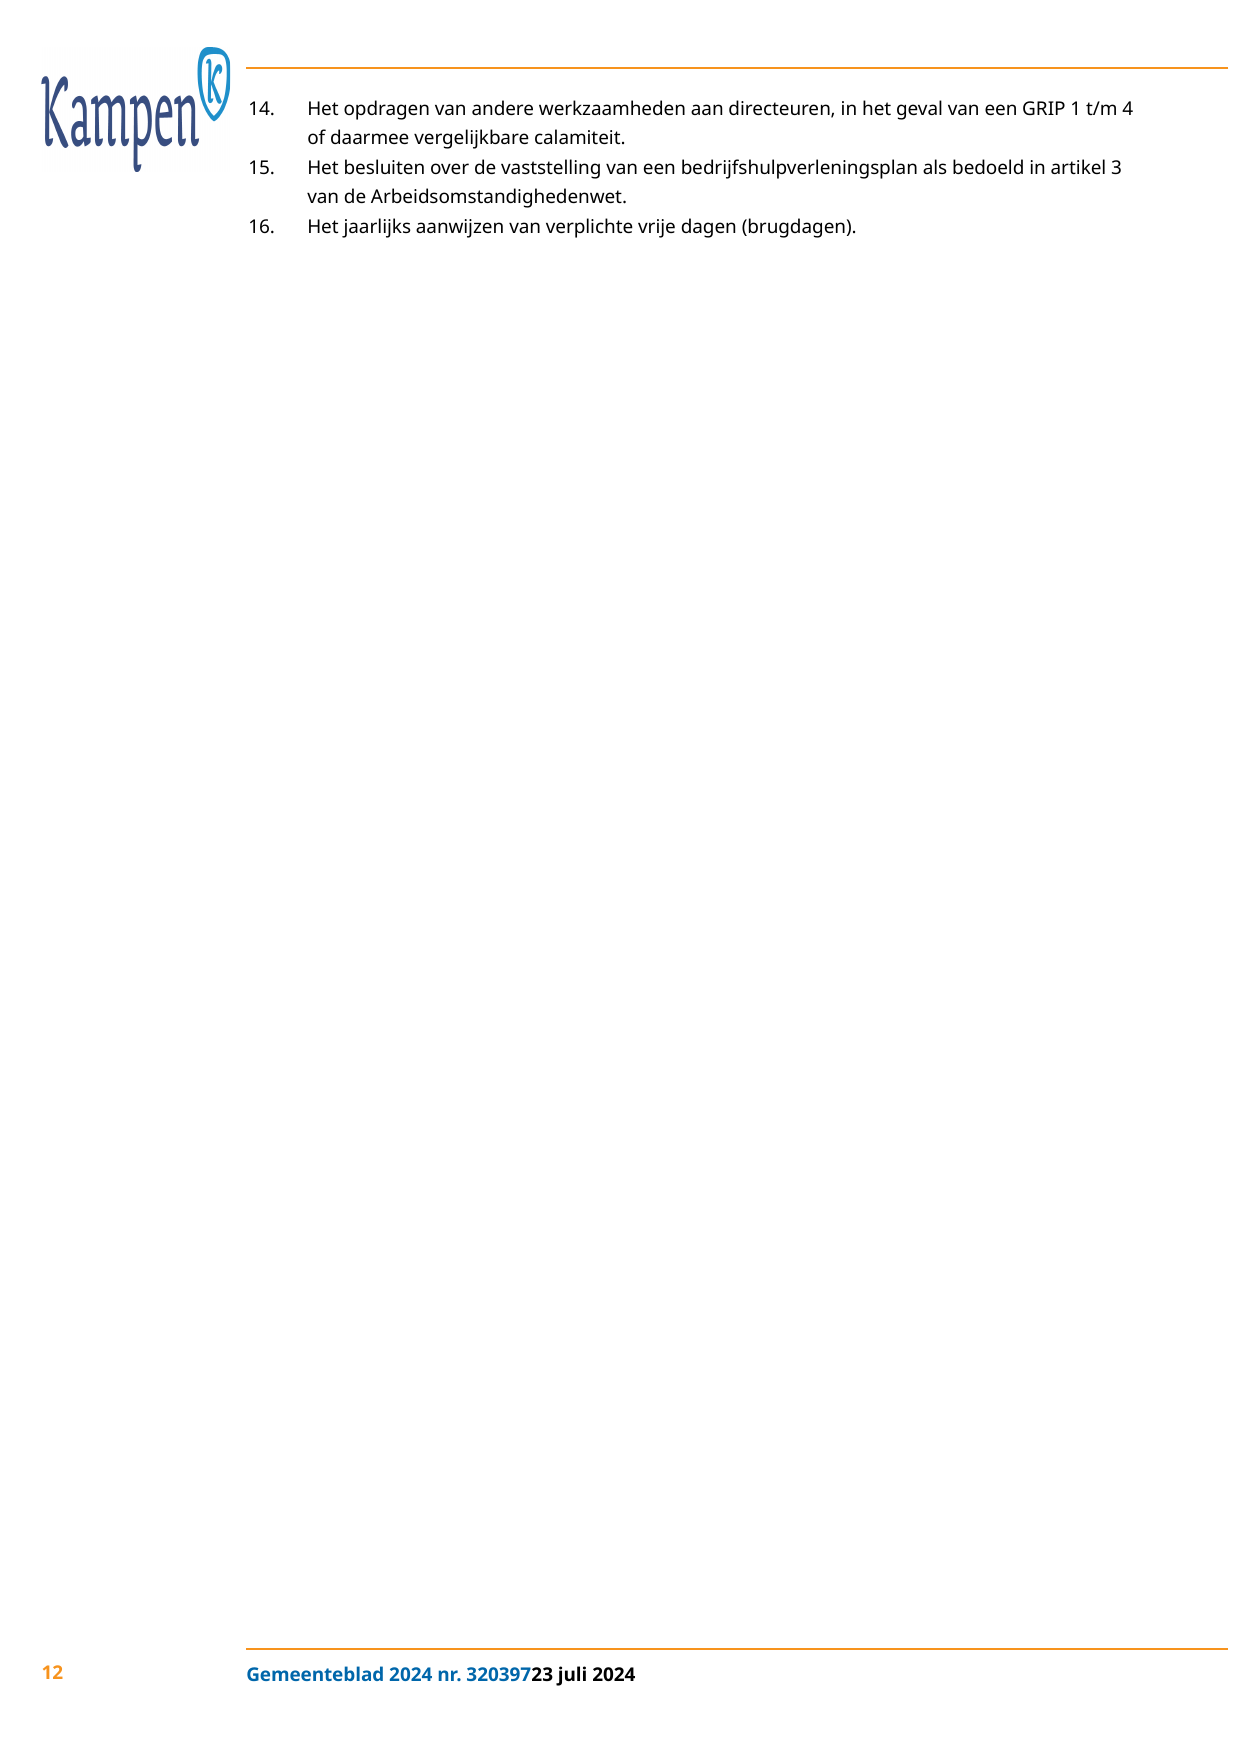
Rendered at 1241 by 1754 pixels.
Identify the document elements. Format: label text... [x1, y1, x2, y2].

list Het opdragen van andere werkzaamheden aan directeuren, in het geval van een GRIP 1 t/m 4 of daarmee vergelijkbare calamiteit. [248, 95, 1152, 150]
list Het jaarlijks aanwijzen van verplichte vrije dagen (brugdagen). [248, 213, 1152, 239]
picture [41, 47, 231, 172]
list Het besluiten over de vaststelling van een bedrijfshulpverleningsplan als bedoeld in artikel 3 van de Arbeidsomstandighedenwet. [248, 154, 1152, 209]
